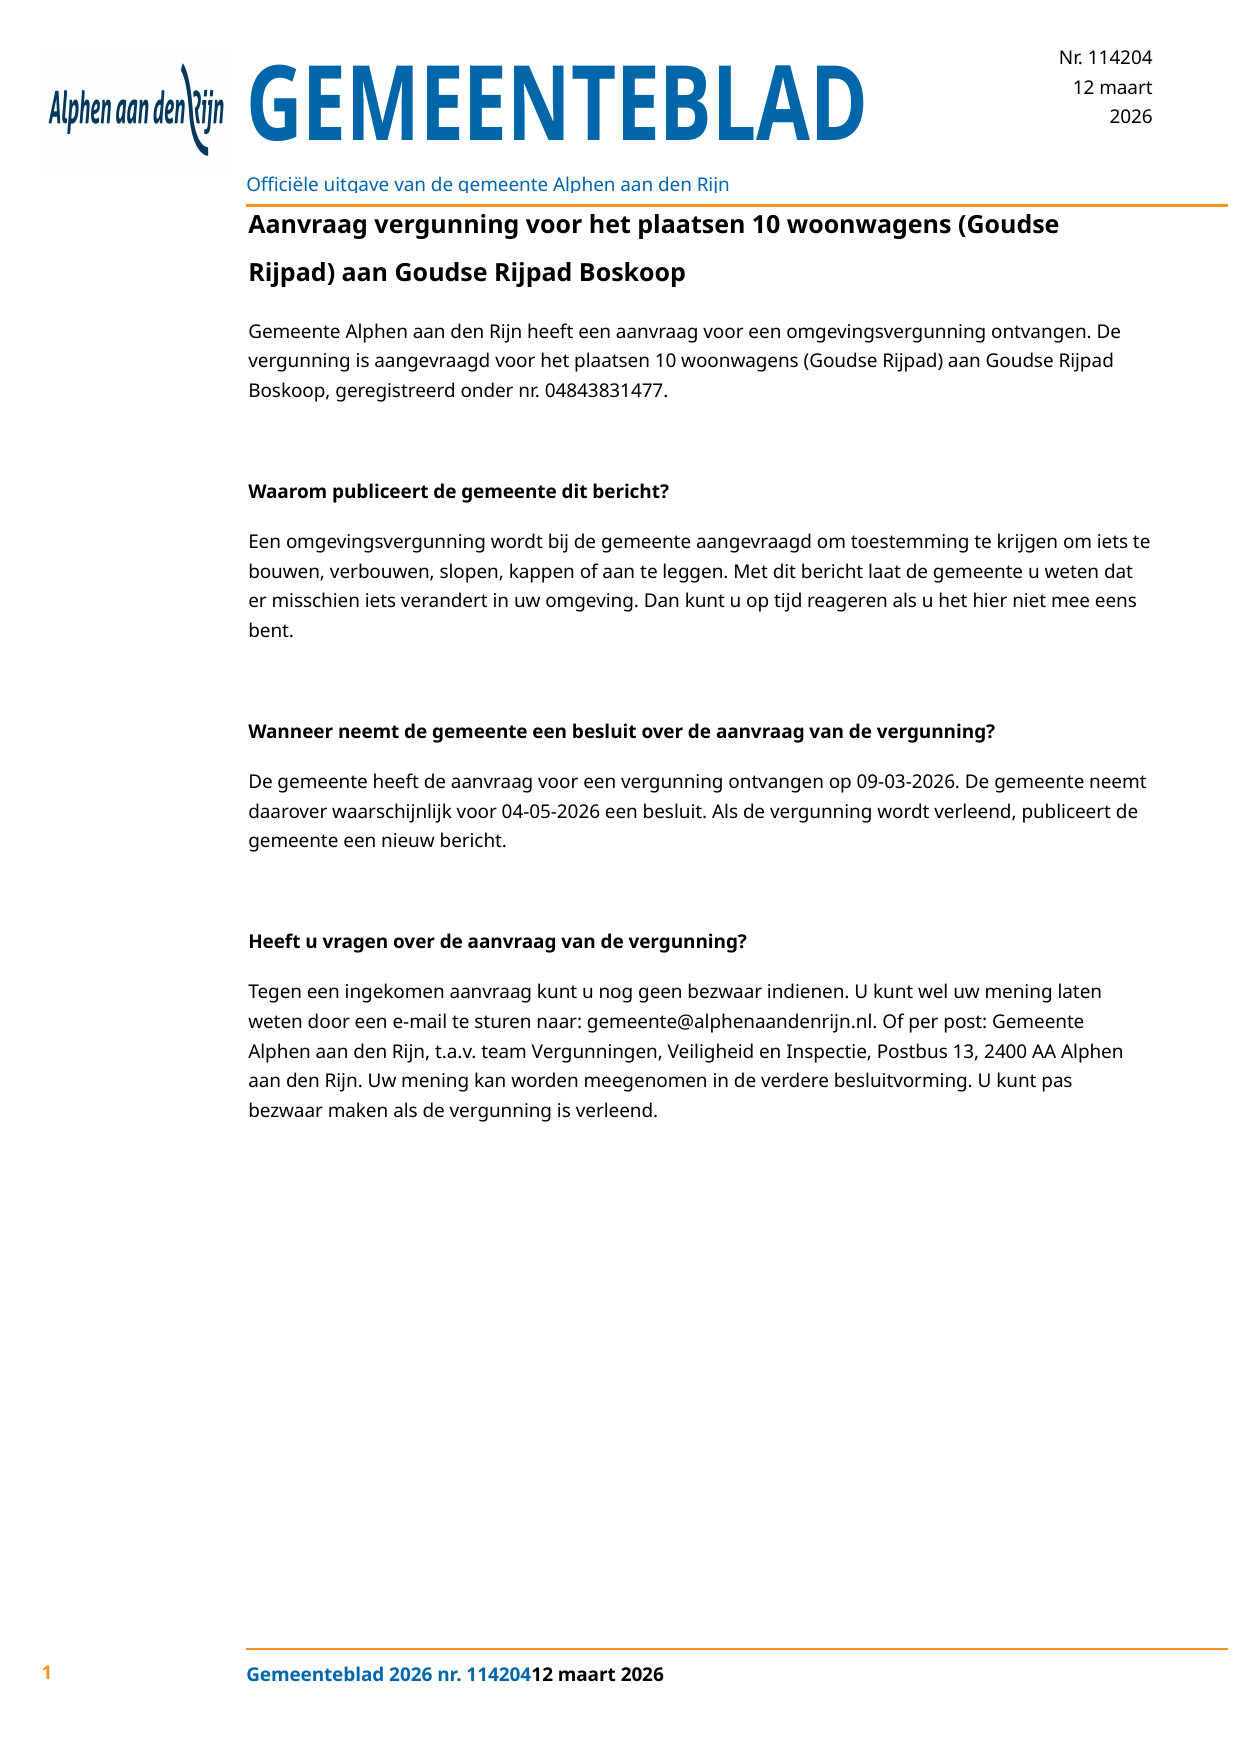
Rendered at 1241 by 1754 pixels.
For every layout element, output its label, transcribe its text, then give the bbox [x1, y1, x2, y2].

text Heeft u vragen over de aanvraag van de vergunning? [248, 928, 1152, 954]
text Gemeente Alphen aan den Rijn heeft een aanvraag voor een omgevingsvergunning ontvangen. De vergunning is aangevraagd voor het plaatsen 10 woonwagens (Goudse Rijpad) aan Goudse Rijpad Boskoop, geregistreerd onder nr. 04843831477. [248, 318, 1152, 403]
text Waarom publiceert de gemeente dit bericht? [248, 478, 1152, 504]
text Aanvraag vergunning voor het plaatsen 10 woonwagens (Goudse Rijpad) aan Goudse Rijpad Boskoop [248, 207, 1152, 288]
picture [41, 47, 231, 172]
text Een omgevingsvergunning wordt bij de gemeente aangevraagd om toestemming te krijgen om iets te bouwen, verbouwen, slopen, kappen of aan te leggen. Met dit bericht laat de gemeente u weten dat er misschien iets verandert in uw omgeving. Dan kunt u op tijd reageren als u het hier niet mee eens bent. [248, 528, 1152, 643]
text Tegen een ingekomen aanvraag kunt u nog geen bezwaar indienen. U kunt wel uw mening laten weten door een e-mail te sturen naar: gemeente@alphenaandenrijn.nl. Of per post: Gemeente Alphen aan den Rijn, t.a.v. team Vergunningen, Veiligheid en Inspectie, Postbus 13, 2400 AA Alphen aan den Rijn. Uw mening kan worden meegenomen in de verdere besluitvorming. U kunt pas bezwaar maken als de vergunning is verleend. [248, 979, 1152, 1123]
text De gemeente heeft de aanvraag voor een vergunning ontvangen op 09-03-2026. De gemeente neemt daarover waarschijnlijk voor 04-05-2026 een besluit. Als de vergunning wordt verleend, publiceert de gemeente een nieuw bericht. [248, 768, 1152, 853]
text Wanneer neemt de gemeente een besluit over de aanvraag van de vergunning? [248, 718, 1152, 744]
